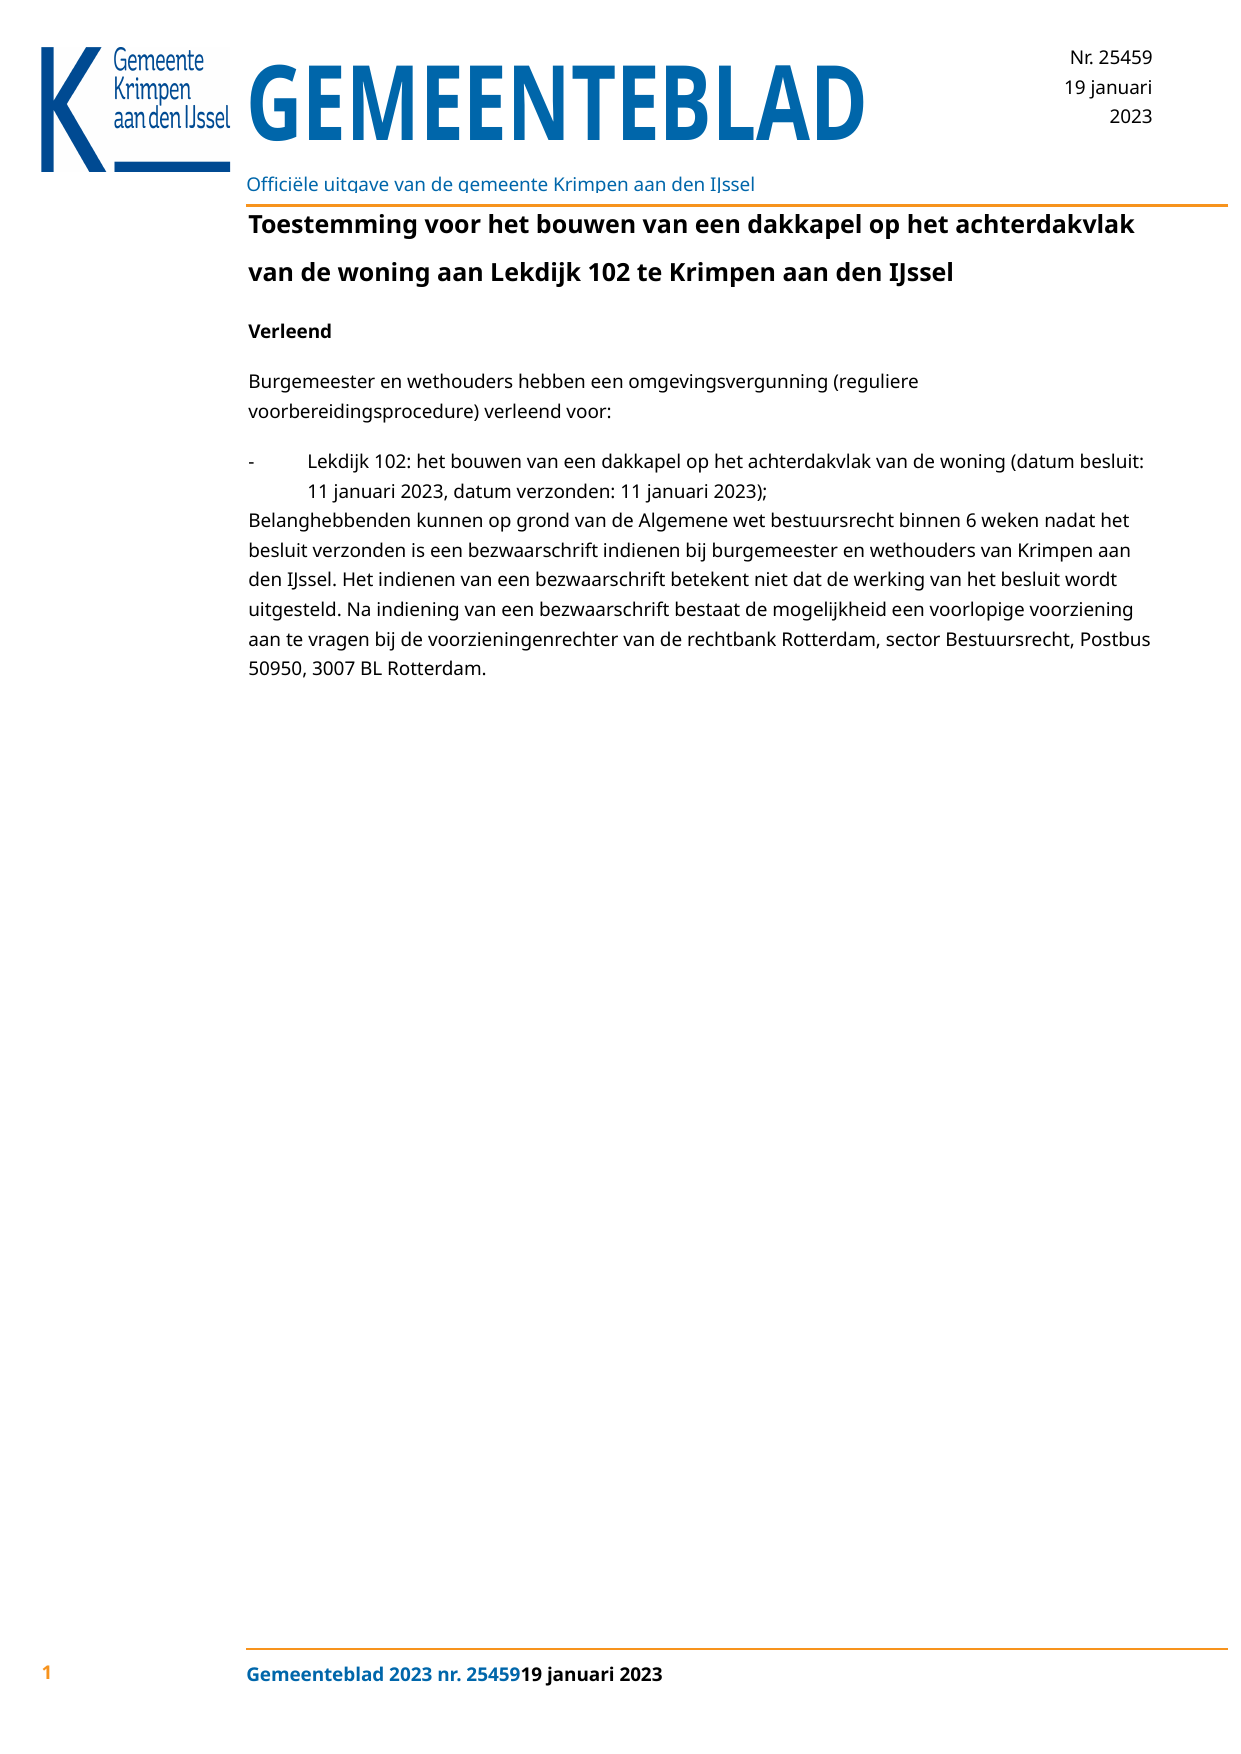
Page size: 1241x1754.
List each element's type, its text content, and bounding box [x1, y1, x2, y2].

list Lekdijk 102: het bouwen van een dakkapel op het achterdakvlak van de woning (datum besluit: 11 januari 2023, datum verzonden: 11 januari 2023); [248, 448, 1152, 504]
text Verleend [248, 318, 1152, 344]
text Burgemeester en wethouders hebben een omgevingsvergunning (reguliere voorbereidingsprocedure) verleend voor: [248, 368, 1152, 424]
picture [41, 47, 231, 172]
text Toestemming voor het bouwen van een dakkapel op het achterdakvlak van de woning aan Lekdijk 102 te Krimpen aan den IJssel [248, 207, 1152, 288]
text Belanghebbenden kunnen op grond van de Algemene wet bestuursrecht binnen 6 weken nadat het besluit verzonden is een bezwaarschrift indienen bij burgemeester en wethouders van Krimpen aan den IJssel. Het indienen van een bezwaarschrift betekent niet dat de werking van het besluit wordt uitgesteld. Na indiening van een bezwaarschrift bestaat de mogelijkheid een voorlopige voorziening aan te vragen bij de voorzieningenrechter van de rechtbank Rotterdam, sector Bestuursrecht, Postbus 50950, 3007 BL Rotterdam. [248, 507, 1152, 681]
